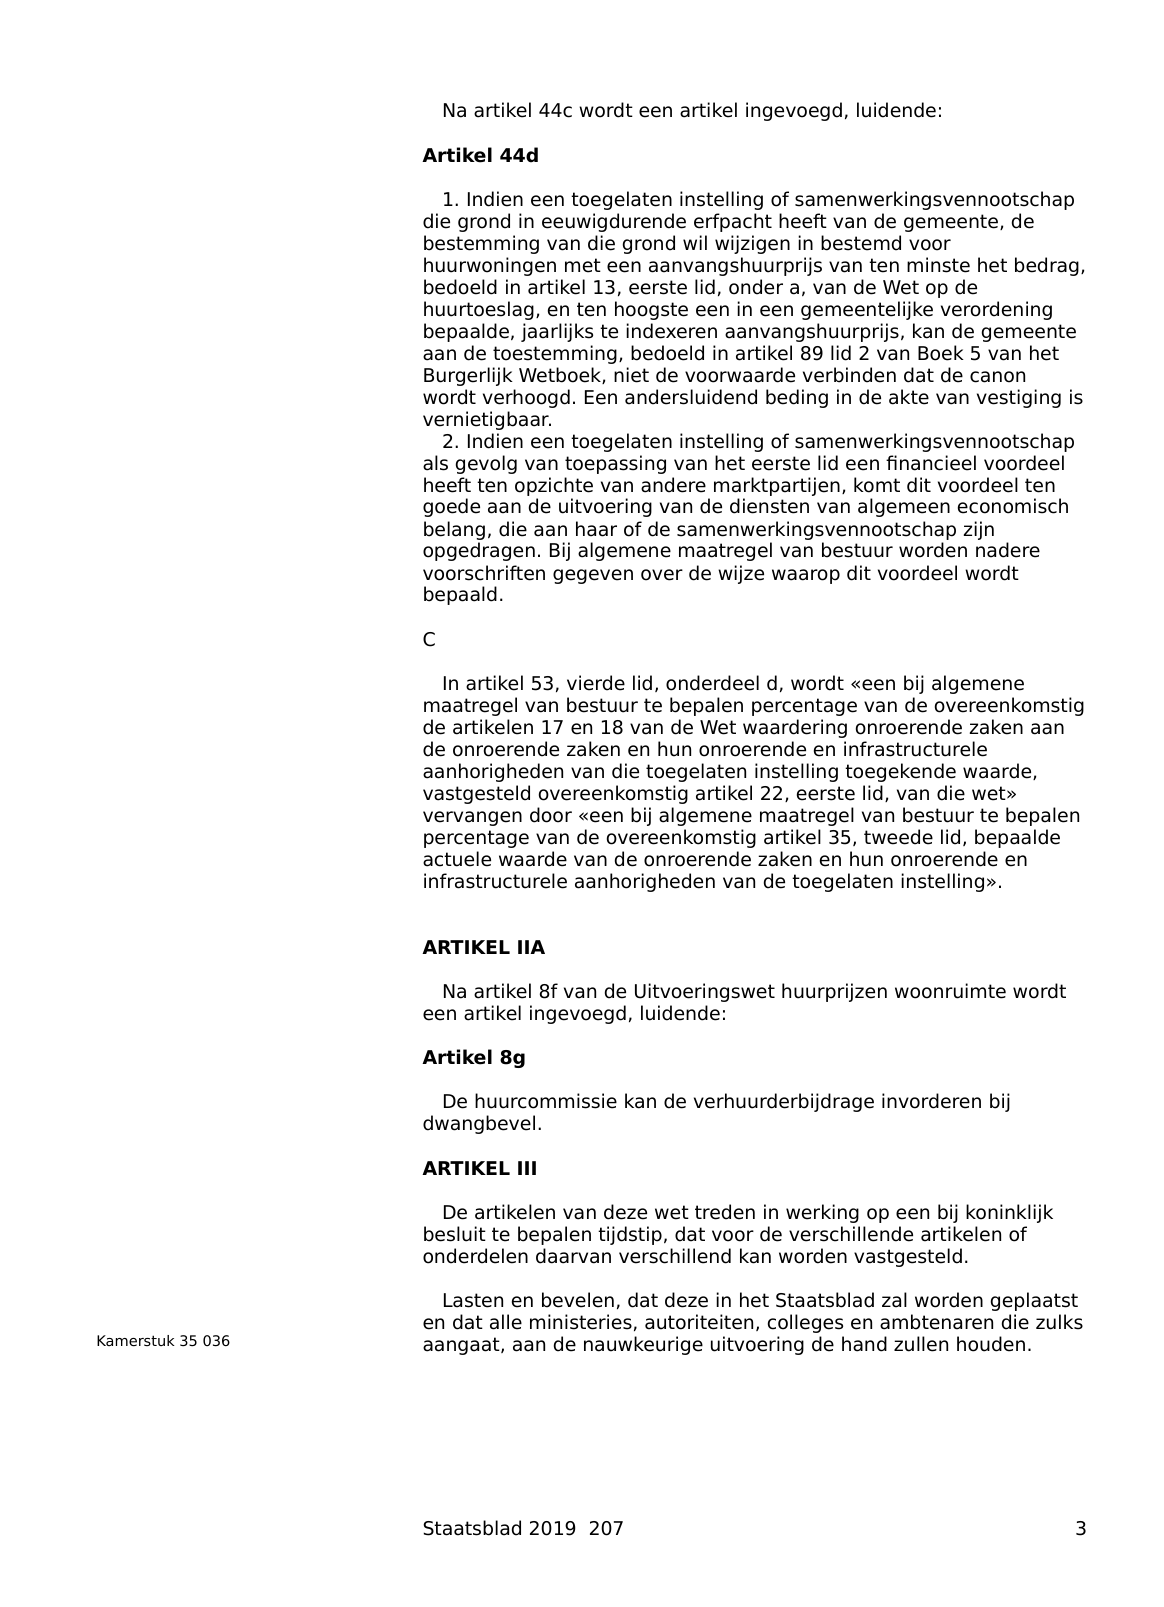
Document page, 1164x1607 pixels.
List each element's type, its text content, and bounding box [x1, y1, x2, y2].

text C [422, 628, 1087, 651]
text Kamerstuk 35 036 [77, 1333, 396, 1350]
text In artikel 53, vierde lid, onderdeel d, wordt «een bij algemene maatregel van bestuur te bepalen percentage van de overeenkomstig de artikelen 17 en 18 van de Wet waardering onroerende zaken aan de onroerende zaken en hun onroerende en infrastructurele aanhorigheden van die toegelaten instelling toegekende waarde, vastgesteld overeenkomstig artikel 22, eerste lid, van die wet» vervangen door «een bij algemene maatregel van bestuur te bepalen percentage van de overeenkomstig artikel 35, tweede lid, bepaalde actuele waarde van de onroerende zaken en hun onroerende en infrastructurele aanhorigheden van de toegelaten instelling». [422, 673, 1087, 892]
text De huurcommissie kan de verhuurderbijdrage invorderen bij dwangbevel. [422, 1091, 1087, 1135]
text 2. Indien een toegelaten instelling of samenwerkingsvennootschap als gevolg van toepassing van het eerste lid een financieel voordeel heeft ten opzichte van andere marktpartijen, komt dit voordeel ten goede aan de uitvoering van de diensten van algemeen economisch belang, die aan haar of de samenwerkingsvennootschap zijn opgedragen. Bij algemene maatregel van bestuur worden nadere voorschriften gegeven over de wijze waarop dit voordeel wordt bepaald. [422, 431, 1087, 606]
text Na artikel 8f van de Uitvoeringswet huurprijzen woonruimte wordt een artikel ingevoegd, luidende: [422, 981, 1087, 1025]
text 1. Indien een toegelaten instelling of samenwerkingsvennootschap die grond in eeuwigdurende erfpacht heeft van de gemeente, de bestemming van die grond wil wijzigen in bestemd voor huurwoningen met een aanvangshuurprijs van ten minste het bedrag, bedoeld in artikel 13, eerste lid, onder a, van de Wet op de huurtoeslag, en ten hoogste een in een gemeentelijke verordening bepaalde, jaarlijks te indexeren aanvangshuurprijs, kan de gemeente aan de toestemming, bedoeld in artikel 89 lid 2 van Boek 5 van het Burgerlijk Wetboek, niet de voorwaarde verbinden dat de canon wordt verhoogd. Een andersluidend beding in de akte van vestiging is vernietigbaar. [422, 189, 1087, 431]
subtitle Artikel 8g [422, 1047, 1087, 1069]
text Lasten en bevelen, dat deze in het Staatsblad zal worden geplaatst en dat alle ministeries, autoriteiten, colleges en ambtenaren die zulks aangaat, aan de nauwkeurige uitvoering de hand zullen houden. [422, 1290, 1087, 1356]
text De artikelen van deze wet treden in werking op een bij koninklijk besluit te bepalen tijdstip, dat voor de verschillende artikelen of onderdelen daarvan verschillend kan worden vastgesteld. [422, 1202, 1087, 1268]
subtitle ARTIKEL III [422, 1157, 1087, 1179]
subtitle ARTIKEL IIA [422, 937, 1087, 959]
text Na artikel 44c wordt een artikel ingevoegd, luidende: [422, 100, 1087, 122]
subtitle Artikel 44d [422, 144, 1087, 167]
